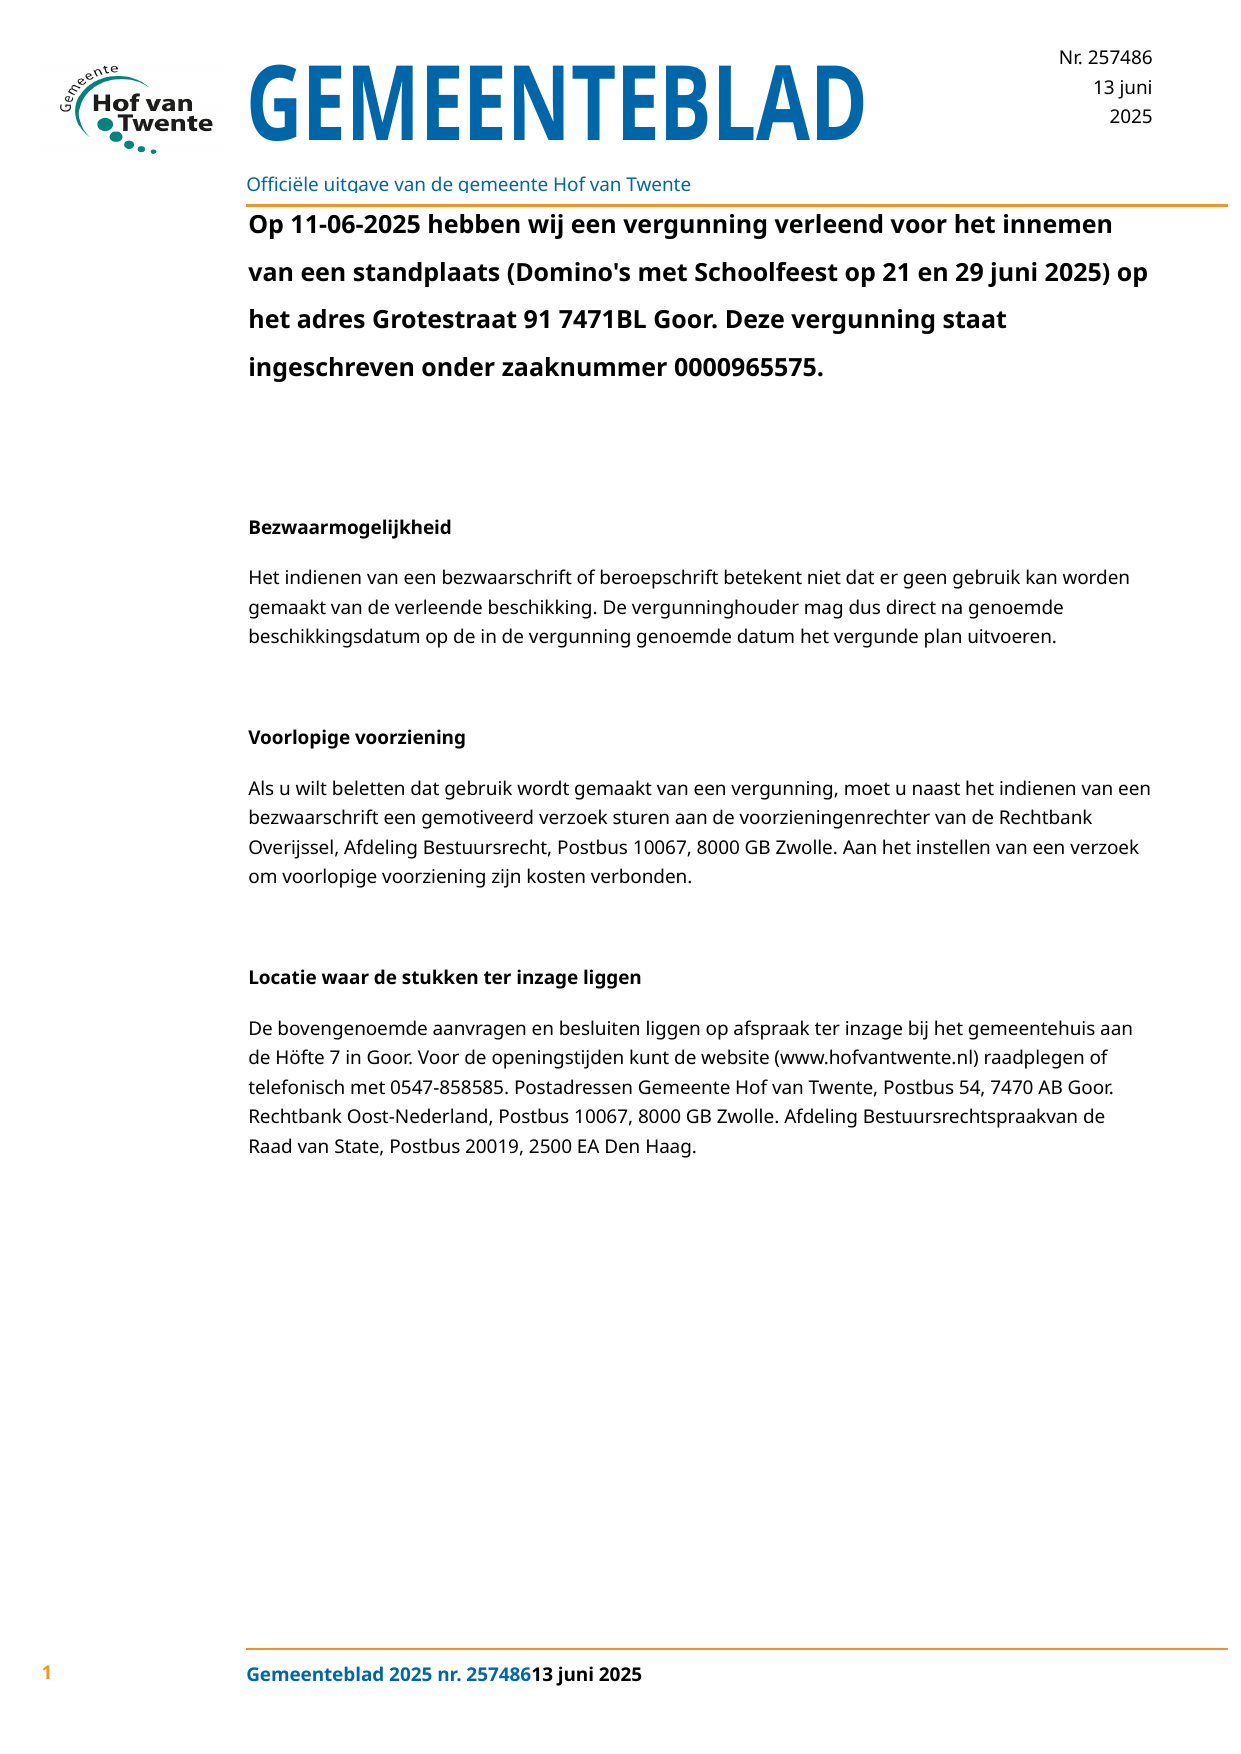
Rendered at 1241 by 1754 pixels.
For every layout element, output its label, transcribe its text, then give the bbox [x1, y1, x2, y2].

picture [41, 47, 231, 172]
text Locatie waar de stukken ter inzage liggen [248, 964, 1152, 990]
text Als u wilt beletten dat gebruik wordt gemaakt van een vergunning, moet u naast het indienen van een bezwaarschrift een gemotiveerd verzoek sturen aan de voorzieningenrechter van de Rechtbank Overijssel, Afdeling Bestuursrecht, Postbus 10067, 8000 GB Zwolle. Aan het instellen van een verzoek om voorlopige voorziening zijn kosten verbonden. [248, 775, 1152, 889]
text Voorlopige voorziening [248, 724, 1152, 750]
text Op 11-06-2025 hebben wij een vergunning verleend voor het innemen van een standplaats (Domino's met Schoolfeest op 21 en 29 juni 2025) op het adres Grotestraat 91 7471BL Goor. Deze vergunning staat ingeschreven onder zaaknummer 0000965575. [248, 207, 1152, 384]
text Het indienen van een bezwaarschrift of beroepschrift betekent niet dat er geen gebruik kan worden gemaakt van de verleende beschikking. De vergunninghouder mag dus direct na genoemde beschikkingsdatum op de in de vergunning genoemde datum het vergunde plan uitvoeren. [248, 564, 1152, 649]
text De bovengenoemde aanvragen en besluiten liggen op afspraak ter inzage bij het gemeentehuis aan de Höfte 7 in Goor. Voor de openingstijden kunt de website (www.hofvantwente.nl) raadplegen of telefonisch met 0547-858585. Postadressen Gemeente Hof van Twente, Postbus 54, 7470 AB Goor. Rechtbank Oost-Nederland, Postbus 10067, 8000 GB Zwolle. Afdeling Bestuursrechtspraakvan de Raad van State, Postbus 20019, 2500 EA Den Haag. [248, 1015, 1152, 1159]
text Bezwaarmogelijkheid [248, 514, 1152, 540]
